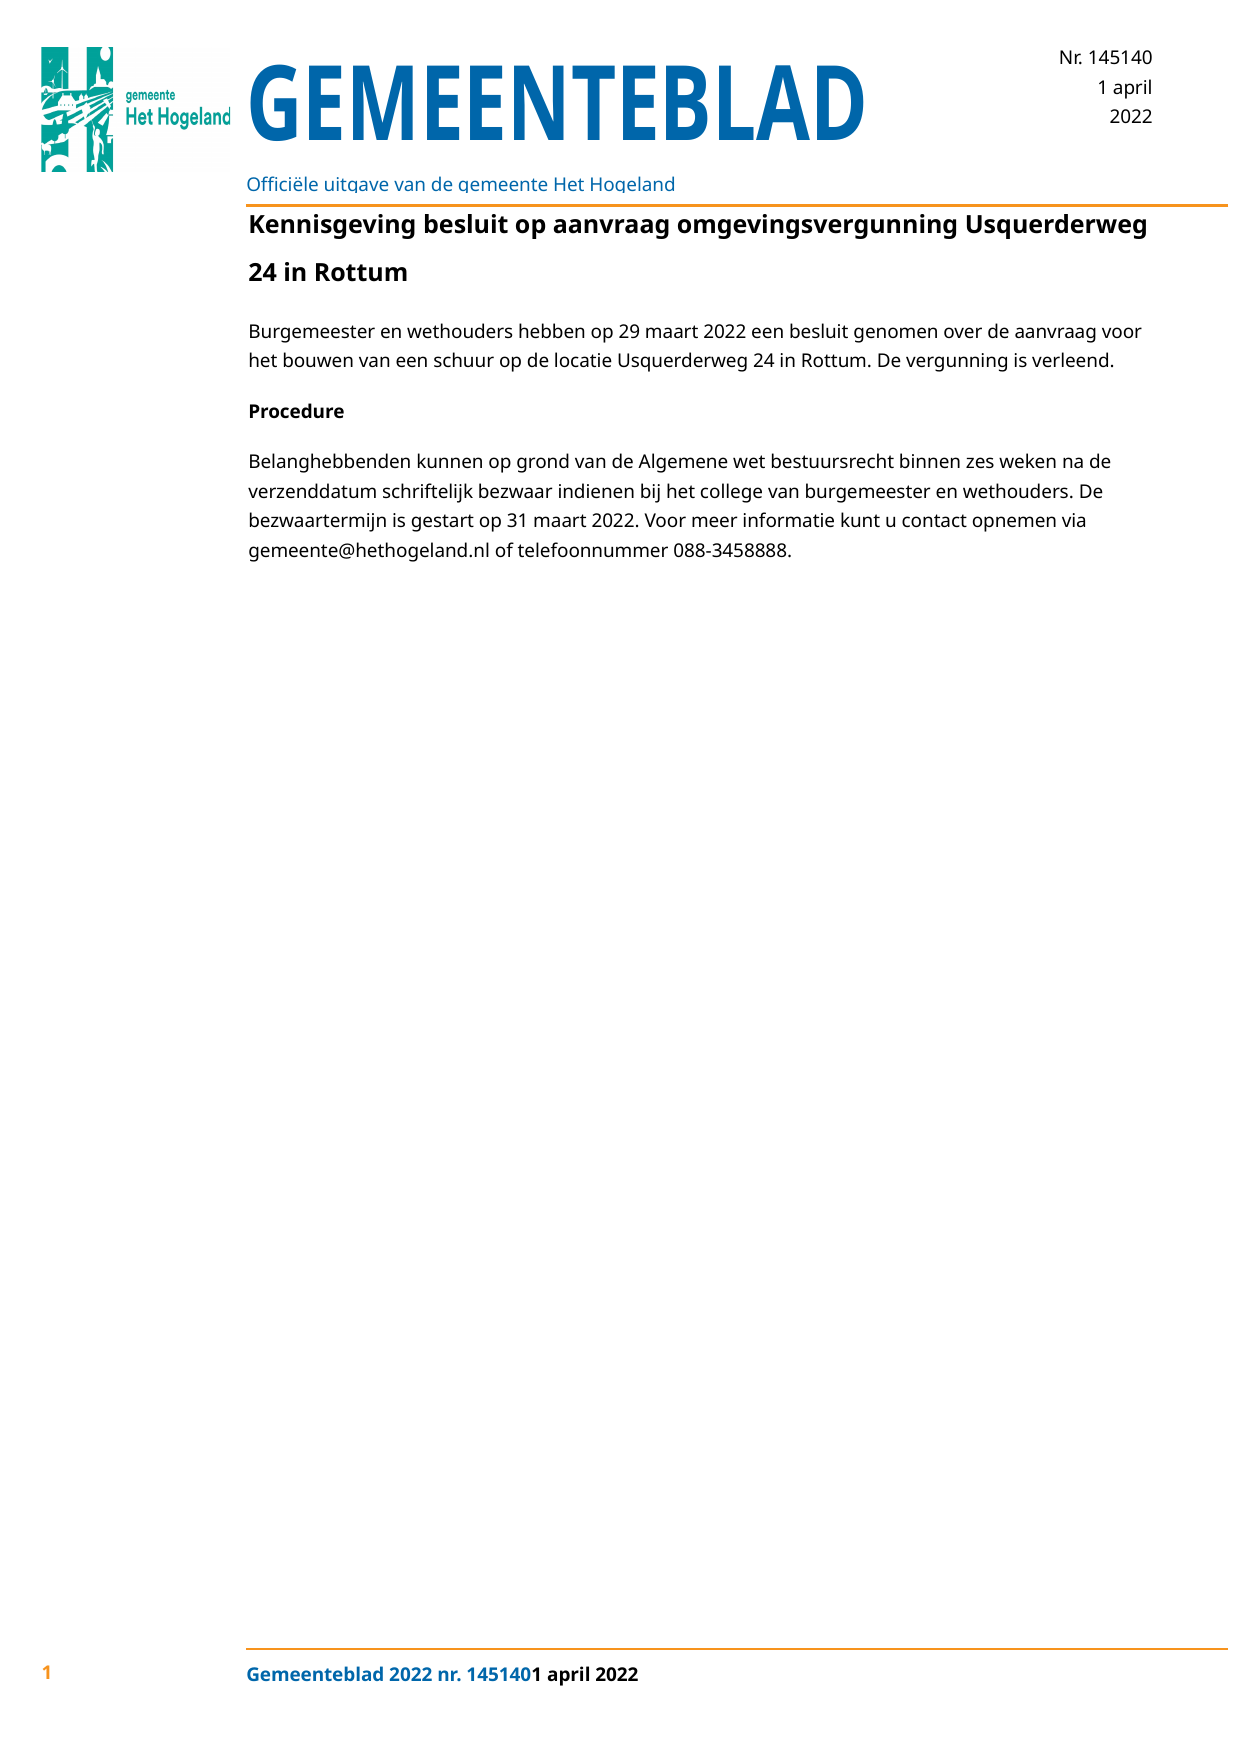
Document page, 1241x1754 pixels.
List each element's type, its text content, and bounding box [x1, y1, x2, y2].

text Burgemeester en wethouders hebben op 29 maart 2022 een besluit genomen over de aanvraag voor het bouwen van een schuur op de locatie Usquerderweg 24 in Rottum. De vergunning is verleend. [248, 318, 1152, 373]
text Belanghebbenden kunnen op grond van de Algemene wet bestuursrecht binnen zes weken na de verzenddatum schriftelijk bezwaar indienen bij het college van burgemeester en wethouders. De bezwaartermijn is gestart op 31 maart 2022. Voor meer informatie kunt u contact opnemen via gemeente@hethogeland.nl of telefoonnummer 088-3458888. [248, 448, 1152, 563]
text Kennisgeving besluit op aanvraag omgevingsvergunning Usquerderweg 24 in Rottum [248, 207, 1152, 288]
picture [41, 47, 231, 172]
text Procedure [248, 398, 1152, 424]
